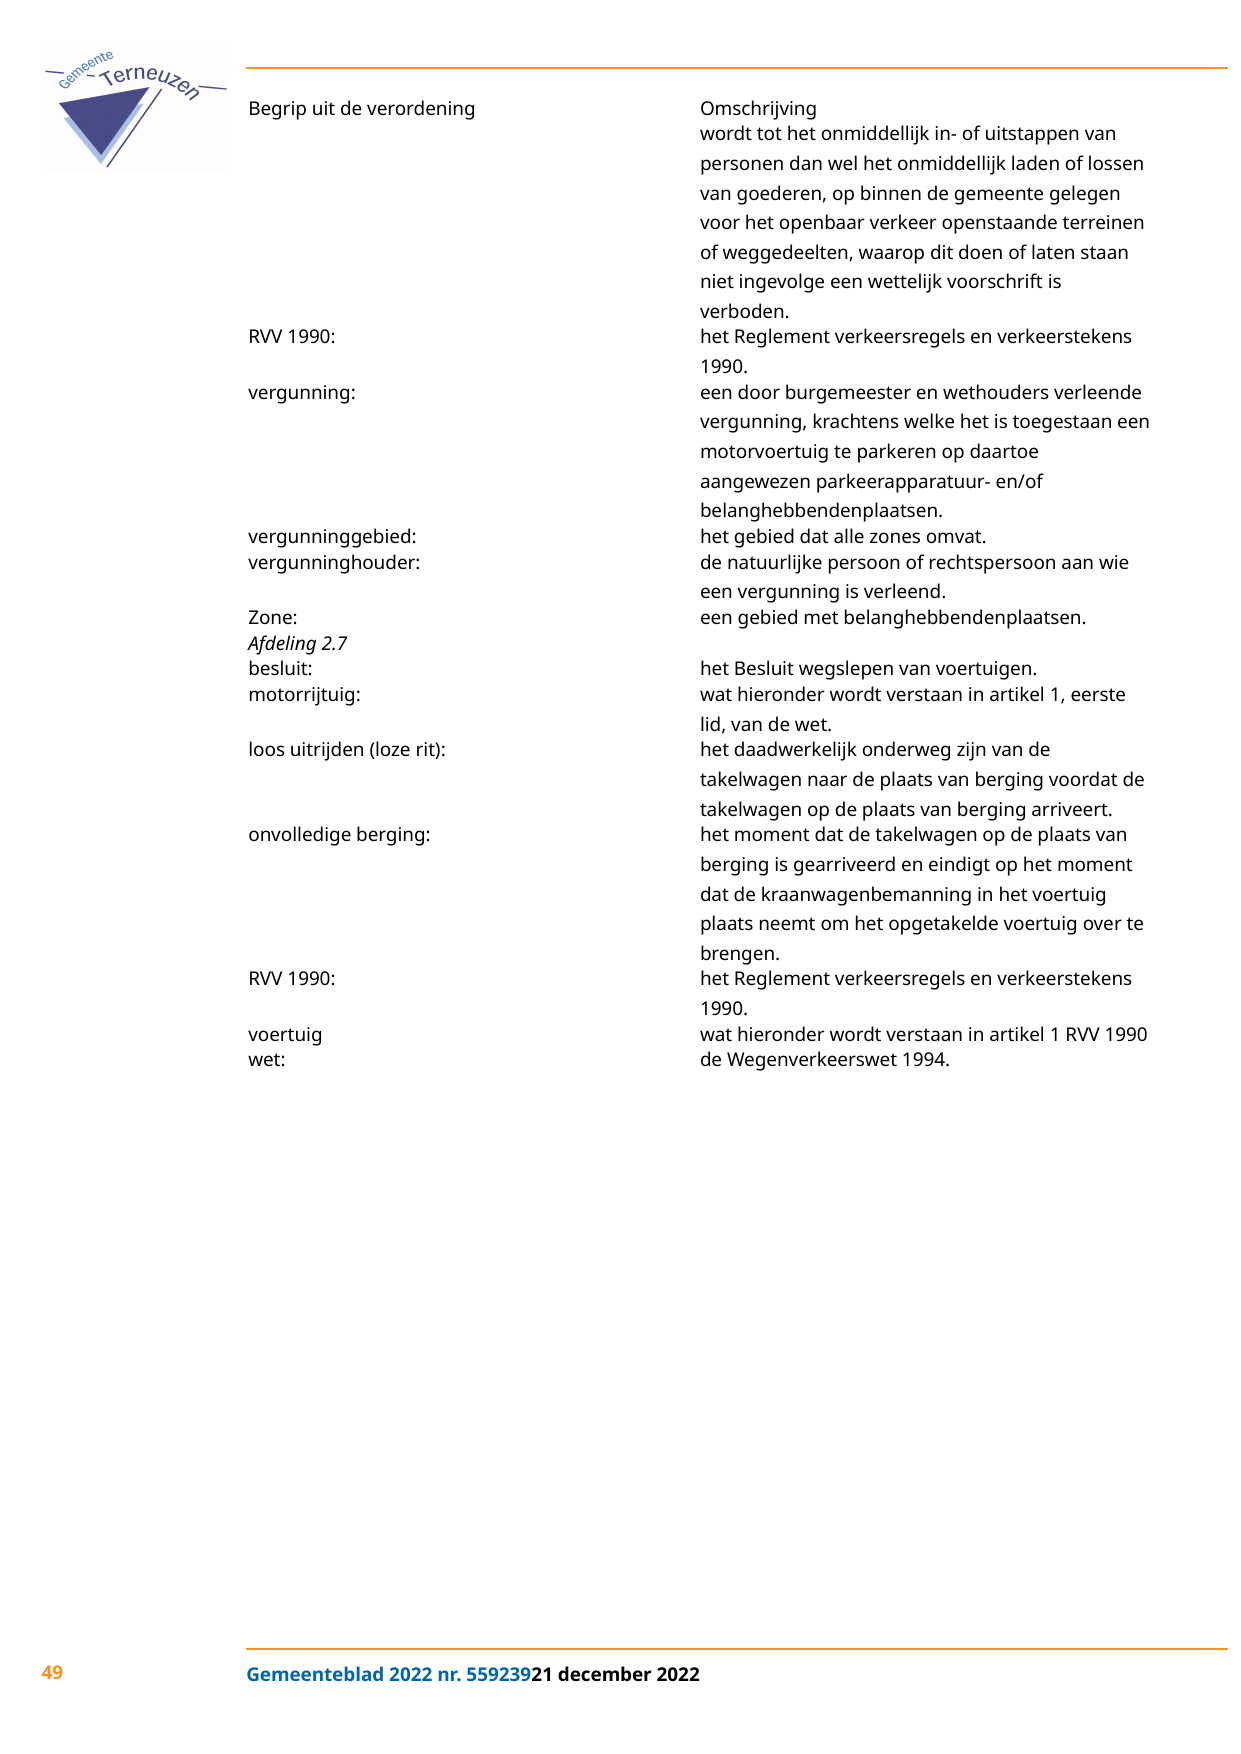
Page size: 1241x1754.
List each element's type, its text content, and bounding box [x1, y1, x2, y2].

table_cell wordt tot het onmiddellijk in- of uitstappen van personen dan wel het onmiddellijk laden of lossen van goederen, op binnen de gemeente gelegen voor het openbaar verkeer openstaande terreinen of weggedeelten, waarop dit doen of laten staan niet ingevolge een wettelijk voorschrift is verboden. [700, 121, 1152, 324]
table_cell [700, 630, 1152, 656]
table_cell onvolledige berging: [248, 822, 700, 966]
table_cell wat hieronder wordt verstaan in artikel 1 RVV 1990 [700, 1021, 1152, 1047]
table_cell de natuurlijke persoon of rechtspersoon aan wie een vergunning is verleend. [700, 549, 1152, 604]
table_header Omschrijving [700, 95, 1152, 121]
table_cell het Reglement verkeersregels en verkeerstekens 1990. [700, 324, 1152, 379]
table_cell RVV 1990: [248, 324, 700, 379]
table_cell [248, 121, 700, 324]
table_cell RVV 1990: [248, 966, 700, 1021]
table_cell vergunninggebied: [248, 523, 700, 549]
table_cell wat hieronder wordt verstaan in artikel 1, eerste lid, van de wet. [700, 681, 1152, 737]
table_cell Zone: [248, 604, 700, 630]
picture [41, 47, 231, 172]
table_cell het Besluit wegslepen van voertuigen. [700, 656, 1152, 681]
table_cell voertuig [248, 1021, 700, 1047]
table_cell het Reglement verkeersregels en verkeerstekens 1990. [700, 966, 1152, 1021]
table_cell het daadwerkelijk onderweg zijn van de takelwagen naar de plaats van berging voordat de takelwagen op de plaats van berging arriveert. [700, 737, 1152, 822]
table_cell Afdeling 2.7 [248, 630, 700, 656]
table_cell het moment dat de takelwagen op de plaats van berging is gearriveerd en eindigt op het moment dat de kraanwagenbemanning in het voertuig plaats neemt om het opgetakelde voertuig over te brengen. [700, 822, 1152, 966]
table_cell een gebied met belanghebbendenplaatsen. [700, 604, 1152, 630]
table_cell het gebied dat alle zones omvat. [700, 523, 1152, 549]
table_cell besluit: [248, 656, 700, 681]
table_cell loos uitrijden (loze rit): [248, 737, 700, 822]
table_cell motorrijtuig: [248, 681, 700, 737]
table_cell vergunning: [248, 379, 700, 523]
table_cell een door burgemeester en wethouders verleende vergunning, krachtens welke het is toegestaan een motorvoertuig te parkeren op daartoe aangewezen parkeerapparatuur- en/of belanghebbendenplaatsen. [700, 379, 1152, 523]
table_cell vergunninghouder: [248, 549, 700, 604]
table_header Begrip uit de verordening [248, 95, 700, 121]
table_cell de Wegenverkeerswet 1994. [700, 1047, 1152, 1072]
table_cell wet: [248, 1047, 700, 1072]
